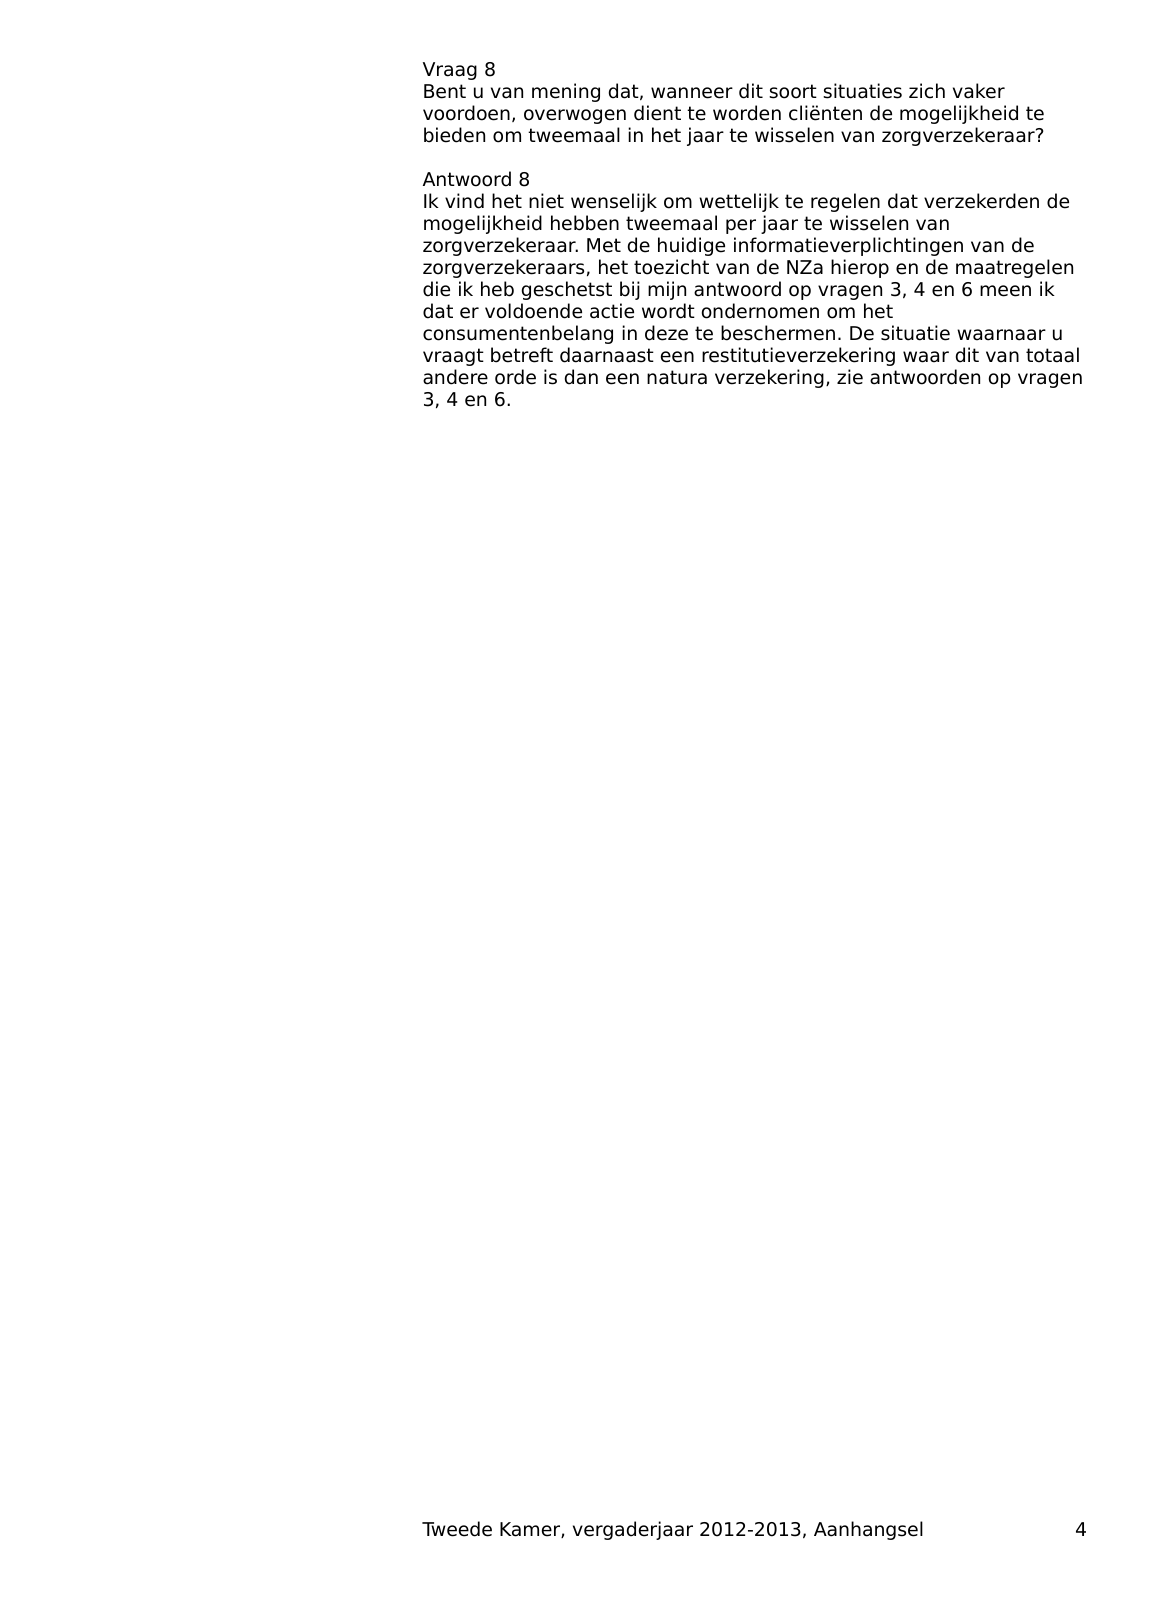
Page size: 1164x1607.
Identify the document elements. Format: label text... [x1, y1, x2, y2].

text Vraag 8 [422, 59, 1087, 81]
text Bent u van mening dat, wanneer dit soort situaties zich vaker voordoen, overwogen dient te worden cliënten de mogelijkheid te bieden om tweemaal in het jaar te wisselen van zorgverzekeraar? [422, 81, 1087, 147]
text Antwoord 8 [422, 169, 1087, 191]
text Ik vind het niet wenselijk om wettelijk te regelen dat verzekerden de mogelijkheid hebben tweemaal per jaar te wisselen van zorgverzekeraar. Met de huidige informatieverplichtingen van de zorgverzekeraars, het toezicht van de NZa hierop en de maatregelen die ik heb geschetst bij mijn antwoord op vragen 3, 4 en 6 meen ik dat er voldoende actie wordt ondernomen om het consumentenbelang in deze te beschermen. De situatie waarnaar u vraagt betreft daarnaast een restitutieverzekering waar dit van totaal andere orde is dan een natura verzekering, zie antwoorden op vragen 3, 4 en 6. [422, 191, 1087, 411]
